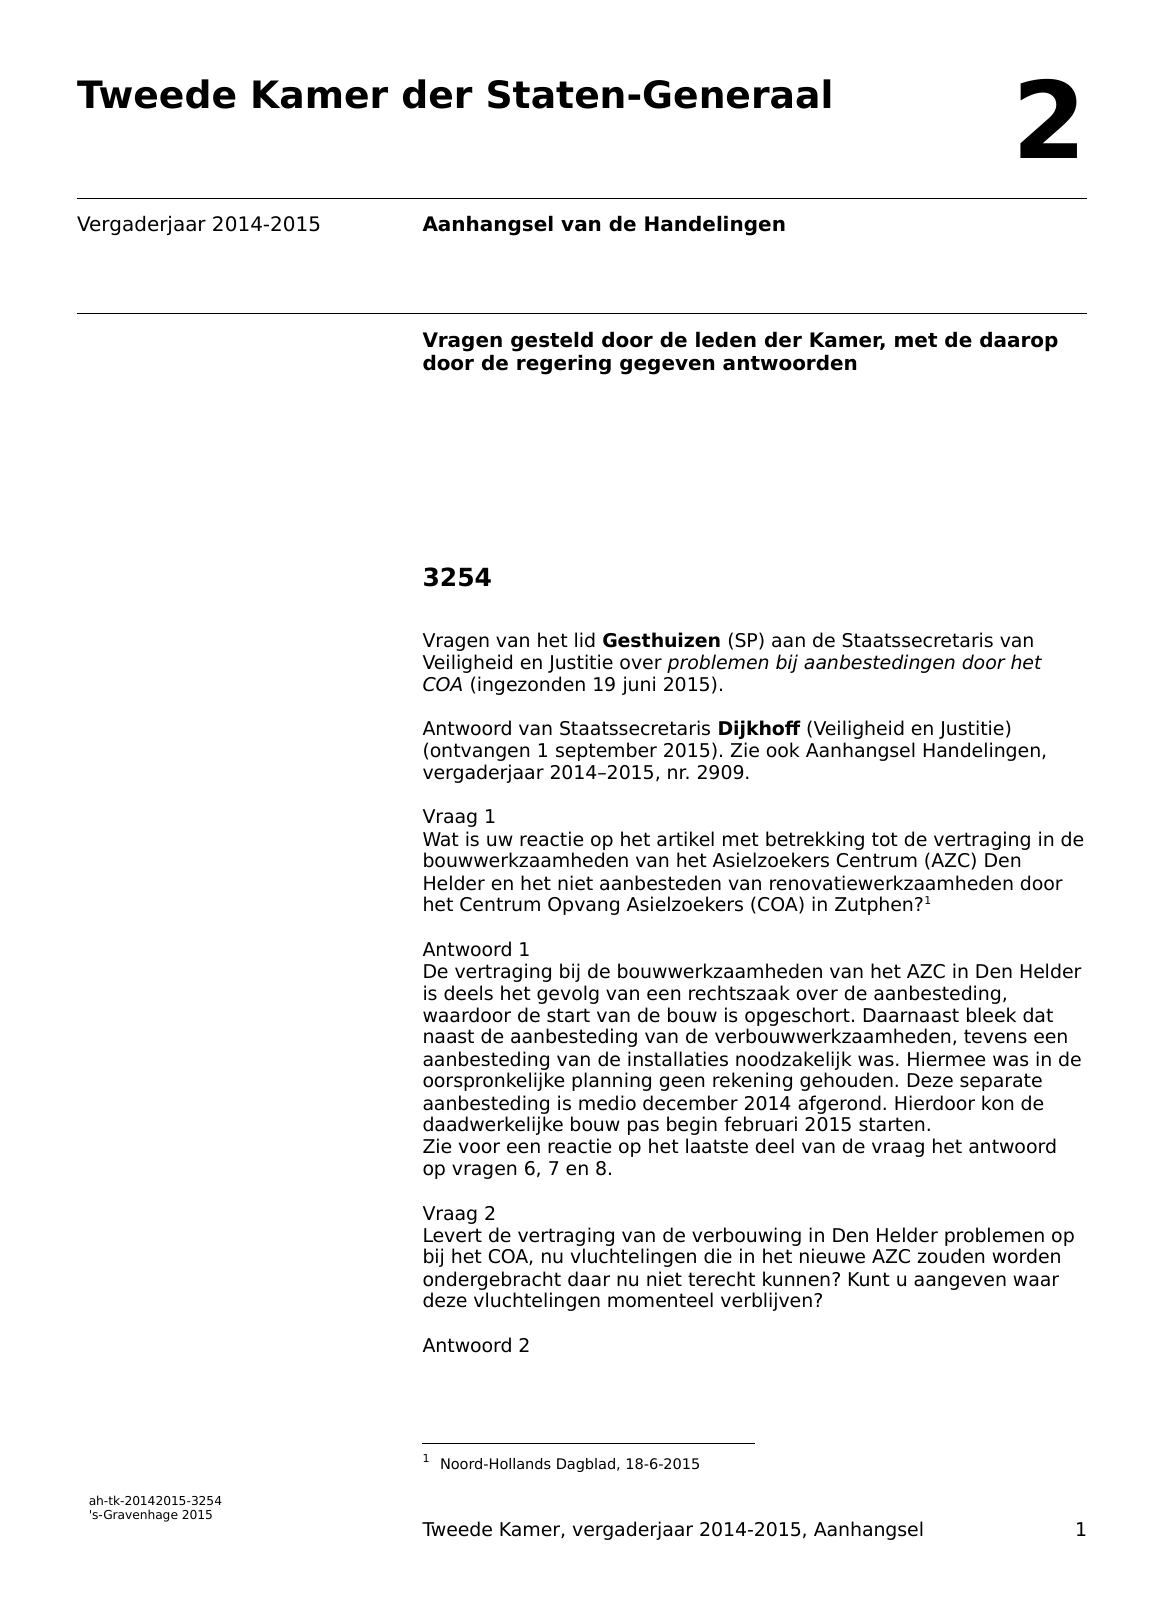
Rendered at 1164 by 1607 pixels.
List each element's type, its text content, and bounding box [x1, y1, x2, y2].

table_header 2 [886, 59, 1087, 198]
text 3254 [422, 563, 1087, 592]
text Vraag 2 [422, 1202, 1087, 1224]
text Wat is uw reactie op het artikel met betrekking tot de vertraging in de bouwwerkzaamheden van het Asielzoekers Centrum (AZC) Den Helder en het niet aanbesteden van renovatiewerkzaamheden door het Centrum Opvang Asielzoekers (COA) in Zutphen? [422, 828, 1087, 916]
text Noord-Hollands Dagblad, 18-6-2015 [422, 1452, 1087, 1474]
table_cell Vergaderjaar 2014-2015 [77, 199, 422, 313]
text Vragen van het lid Gesthuizen (SP) aan de Staatssecretaris van Veiligheid en Justitie over problemen bij aanbestedingen door het COA (ingezonden 19 juni 2015). [422, 630, 1087, 696]
text 's-Gravenhage 2015 [88, 1508, 323, 1522]
text Antwoord 1 [422, 938, 1087, 961]
text De vertraging bij de bouwwerkzaamheden van het AZC in Den Helder is deels het gevolg van een rechtszaak over de aanbesteding, waardoor de start van de bouw is opgeschort. Daarnaast bleek dat naast de aanbesteding van de verbouwwerkzaamheden, tevens een aanbesteding van de installaties noodzakelijk was. Hiermee was in de oorspronkelijke planning geen rekening gehouden. Deze separate aanbesteding is medio december 2014 afgerond. Hierdoor kon de daadwerkelijke bouw pas begin februari 2015 starten. [422, 961, 1087, 1136]
table_cell Vragen gesteld door de leden der Kamer, met de daarop door de regering gegeven antwoorden [422, 314, 1087, 375]
text Antwoord 2 [422, 1334, 1087, 1357]
text Vraag 1 [422, 806, 1087, 828]
table_header Tweede Kamer der Staten-Generaal [77, 59, 886, 198]
text Levert de vertraging van de verbouwing in Den Helder problemen op bij het COA, nu vluchtelingen die in het nieuwe AZC zouden worden ondergebracht daar nu niet terecht kunnen? Kunt u aangeven waar deze vluchtelingen momenteel verblijven? [422, 1224, 1087, 1312]
text ah-tk-20142015-3254 [88, 1494, 323, 1508]
table_cell Aanhangsel van de Handelingen [422, 199, 1087, 313]
table_cell [77, 314, 422, 375]
text Antwoord van Staatssecretaris Dijkhoff (Veiligheid en Justitie) (ontvangen 1 september 2015). Zie ook Aanhangsel Handelingen, vergaderjaar 2014–2015, nr. 2909. [422, 718, 1087, 784]
text Zie voor een reactie op het laatste deel van de vraag het antwoord op vragen 6, 7 en 8. [422, 1136, 1087, 1180]
